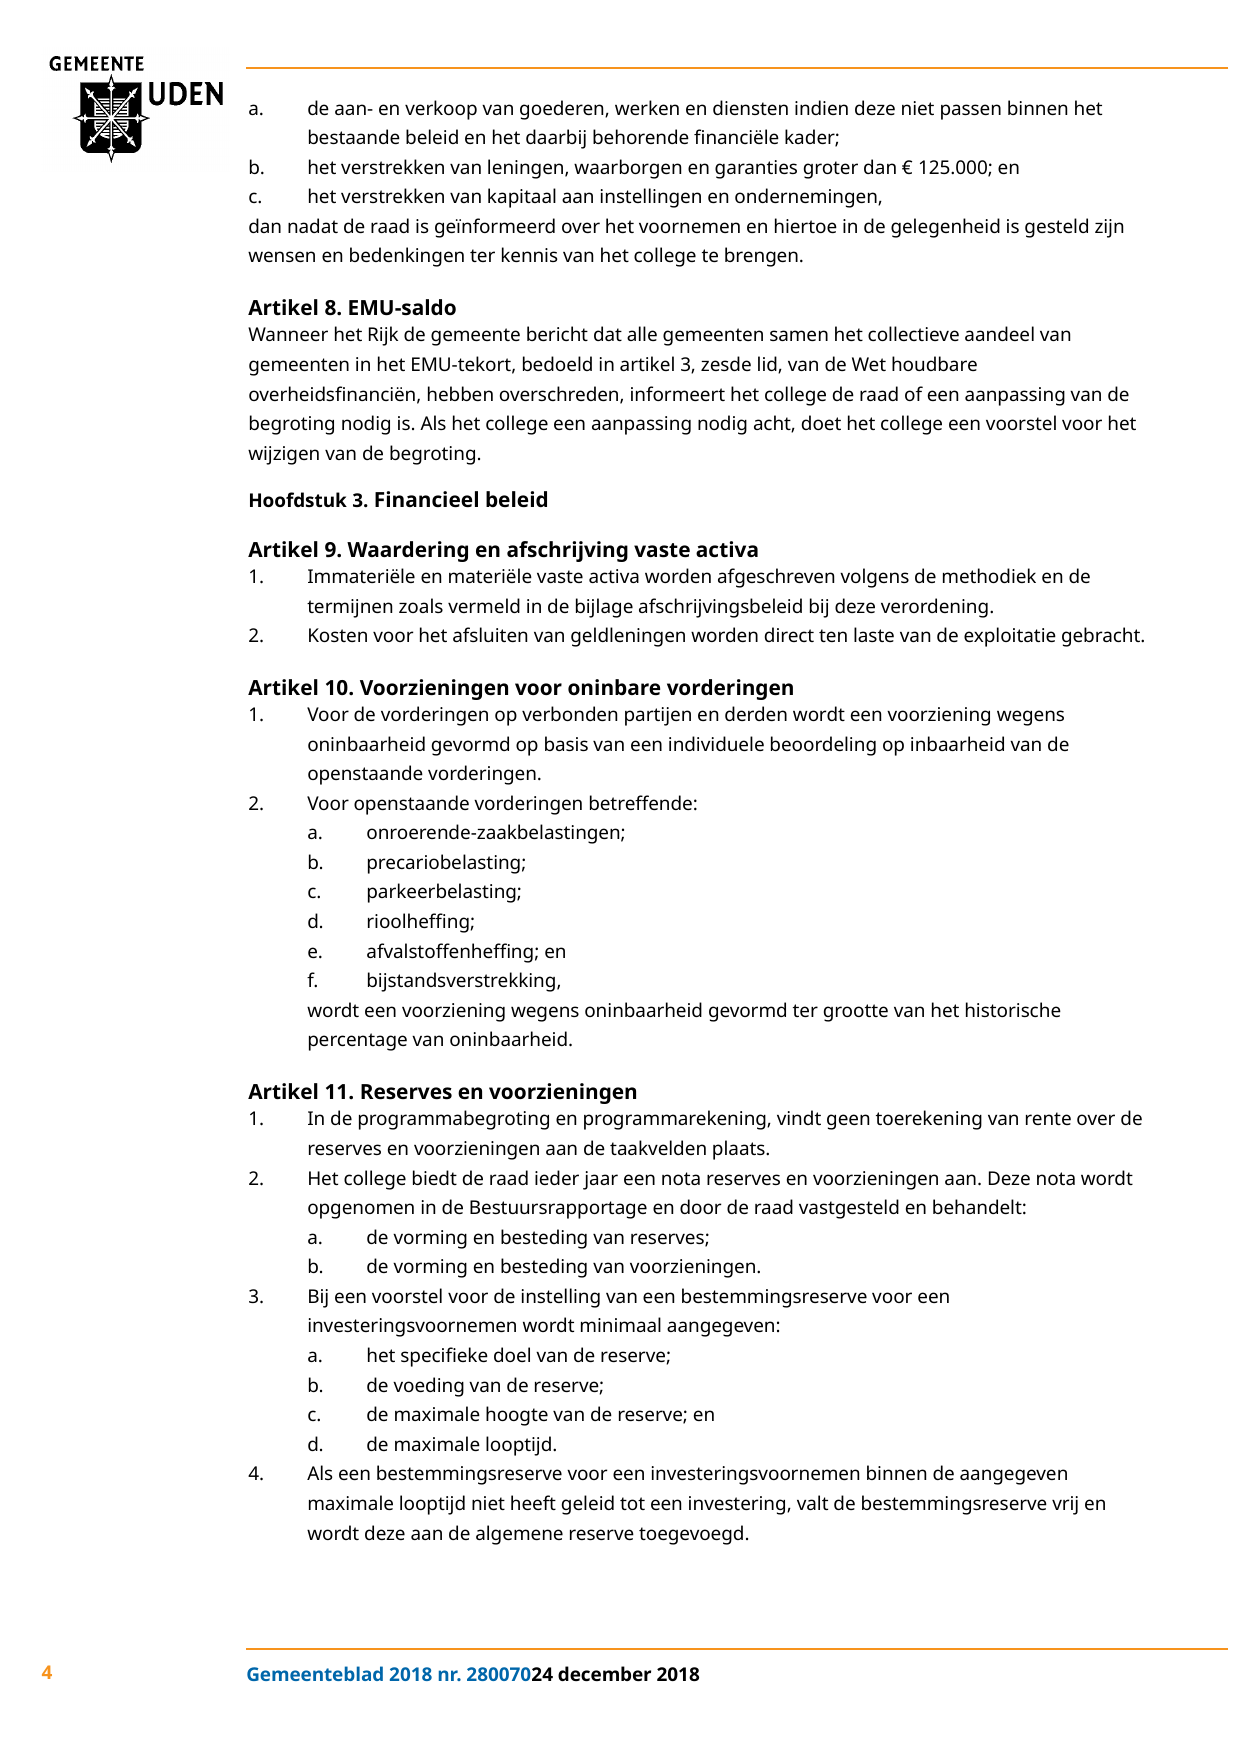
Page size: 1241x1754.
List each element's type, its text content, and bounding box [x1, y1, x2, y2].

list parkeerbelasting; [307, 879, 1152, 904]
list het verstrekken van kapitaal aan instellingen en ondernemingen, [248, 183, 1152, 209]
list bijstandsverstrekking, [307, 967, 1152, 993]
list precariobelasting; [307, 849, 1152, 875]
list In de programmabegroting en programmarekening, vindt geen toerekening van rente over de reserves en voorzieningen aan de taakvelden plaats. [248, 1106, 1152, 1161]
text Artikel 11. Reserves en voorzieningen [248, 1077, 1152, 1106]
list het specifieke doel van de reserve; [307, 1342, 1152, 1368]
text Wanneer het Rijk de gemeente bericht dat alle gemeenten samen het collectieve aandeel van gemeenten in het EMU-tekort, bedoeld in artikel 3, zesde lid, van de Wet houdbare overheidsfinanciën, hebben overschreden, informeert het college de raad of een aanpassing van de begroting nodig is. Als het college een aanpassing nodig acht, doet het college een voorstel voor het wijzigen van de begroting. [248, 322, 1152, 466]
text dan nadat de raad is geïnformeerd over het voornemen en hiertoe in de gelegenheid is gesteld zijn wensen en bedenkingen ter kennis van het college te brengen. [248, 213, 1152, 268]
list Bij een voorstel voor de instelling van een bestemmingsreserve voor een investeringsvoornemen wordt minimaal aangegeven: [248, 1283, 1152, 1338]
list rioolheffing; [307, 908, 1152, 934]
text Hoofdstuk 3. Financieel beleid [248, 486, 1152, 514]
list de vorming en besteding van voorzieningen. [307, 1253, 1152, 1279]
list de vorming en besteding van reserves; [307, 1224, 1152, 1249]
picture [41, 47, 231, 172]
text Artikel 10. Voorzieningen voor oninbare vorderingen [248, 673, 1152, 701]
list de maximale looptijd. [307, 1431, 1152, 1457]
list wordt een voorziening wegens oninbaarheid gevormd ter grootte van het historische percentage van oninbaarheid. [248, 997, 1152, 1052]
list Immateriële en materiële vaste activa worden afgeschreven volgens de methodiek en de termijnen zoals vermeld in de bijlage afschrijvingsbeleid bij deze verordening. [248, 563, 1152, 618]
text Artikel 9. Waardering en afschrijving vaste activa [248, 535, 1152, 563]
list de voeding van de reserve; [307, 1372, 1152, 1397]
list het verstrekken van leningen, waarborgen en garanties groter dan € 125.000; en [248, 154, 1152, 180]
list afvalstoffenheffing; en [307, 938, 1152, 964]
list Kosten voor het afsluiten van geldleningen worden direct ten laste van de exploitatie gebracht. [248, 622, 1152, 648]
list de aan- en verkoop van goederen, werken en diensten indien deze niet passen binnen het bestaande beleid en het daarbij behorende financiële kader; [248, 95, 1152, 150]
list de maximale hoogte van de reserve; en [307, 1401, 1152, 1427]
list onroerende-zaakbelastingen; [307, 819, 1152, 845]
list Het college biedt de raad ieder jaar een nota reserves en voorzieningen aan. Deze nota wordt opgenomen in de Bestuursrapportage en door de raad vastgesteld en behandelt: [248, 1165, 1152, 1220]
text Artikel 8. EMU-saldo [248, 293, 1152, 322]
list Voor de vorderingen op verbonden partijen en derden wordt een voorziening wegens oninbaarheid gevormd op basis van een individuele beoordeling op inbaarheid van de openstaande vorderingen. [248, 701, 1152, 786]
list Voor openstaande vorderingen betreffende: [248, 790, 1152, 816]
list Als een bestemmingsreserve voor een investeringsvoornemen binnen de aangegeven maximale looptijd niet heeft geleid tot een investering, valt de bestemmingsreserve vrij en wordt deze aan de algemene reserve toegevoegd. [248, 1461, 1152, 1545]
